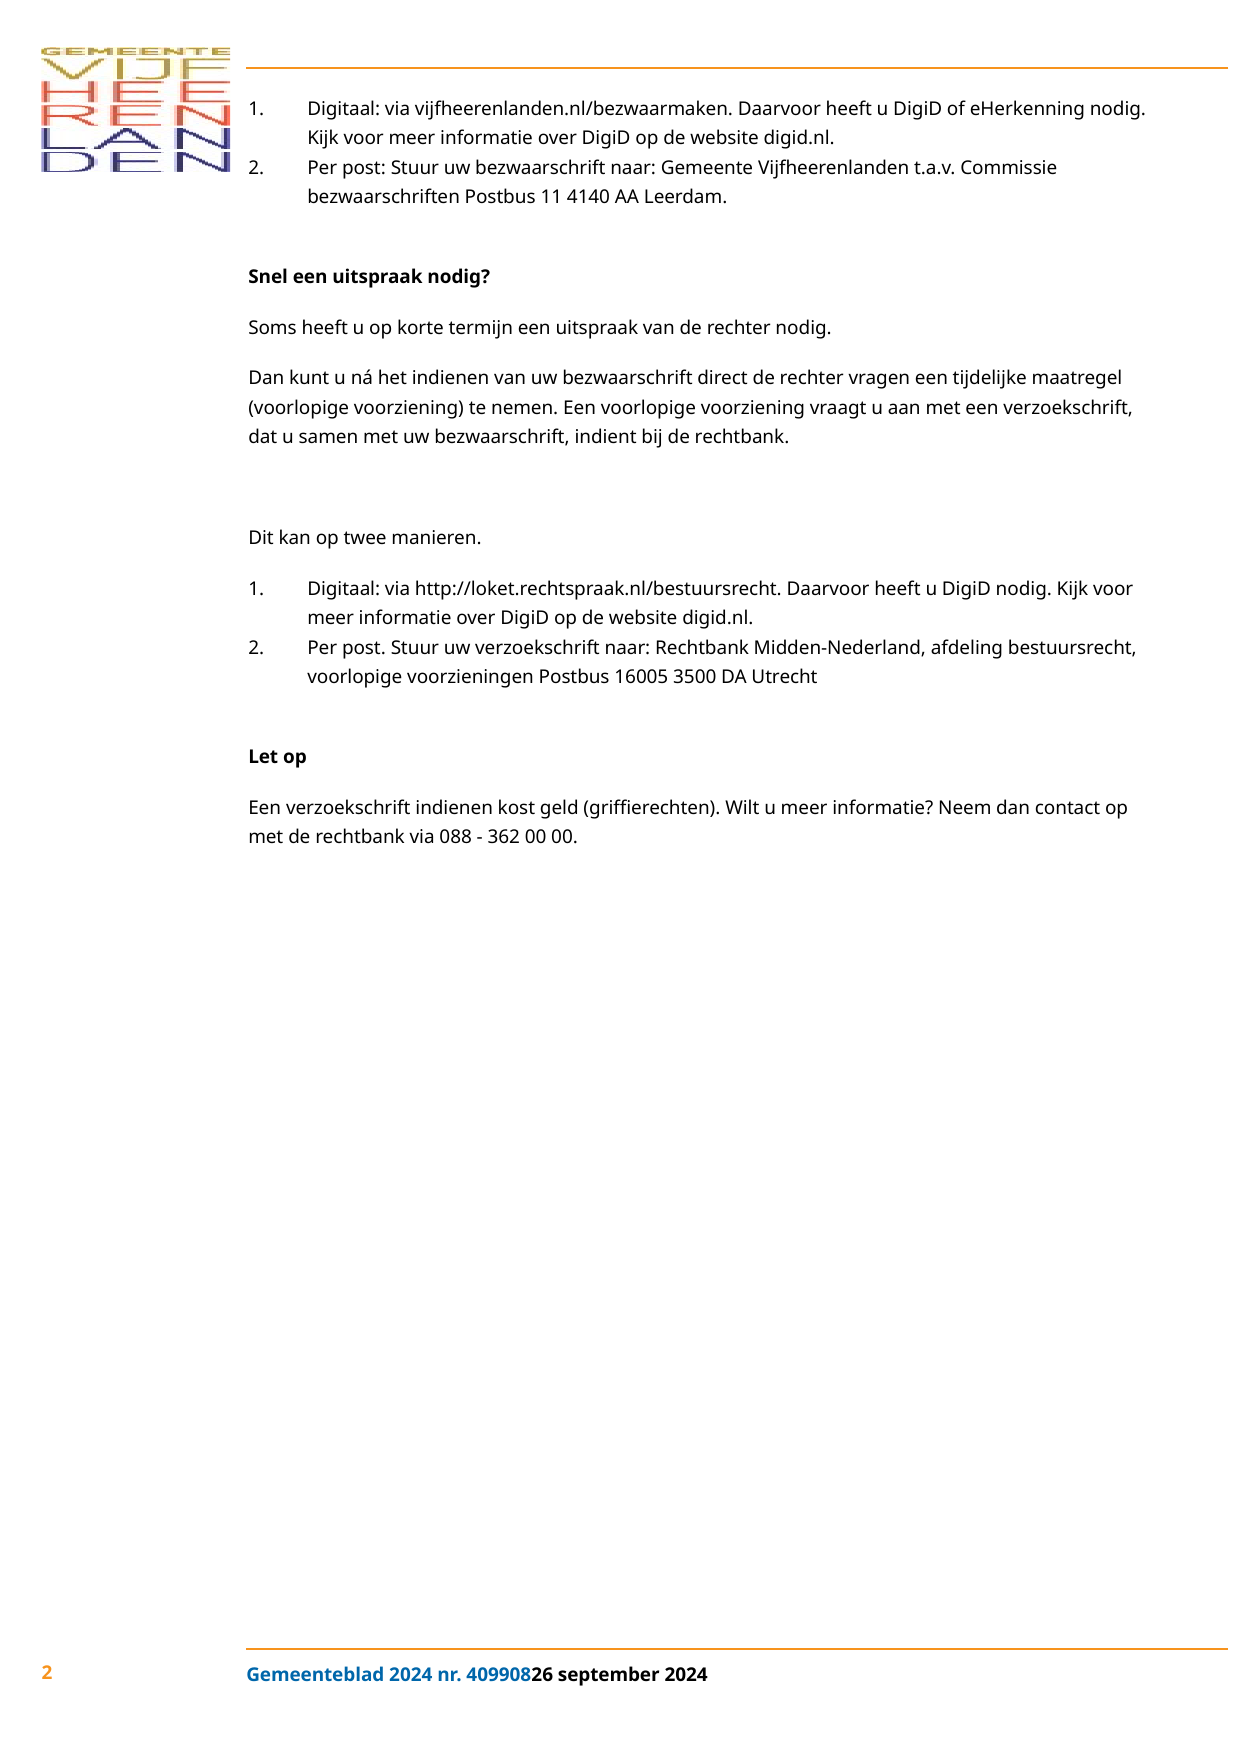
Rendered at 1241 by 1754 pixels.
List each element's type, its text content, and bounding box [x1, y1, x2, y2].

text Dan kunt u ná het indienen van uw bezwaarschrift direct de rechter vragen een tijdelijke maatregel (voorlopige voorziening) te nemen. Een voorlopige voorziening vraagt u aan met een verzoekschrift, dat u samen met uw bezwaarschrift, indient bij de rechtbank. [248, 364, 1152, 449]
text Een verzoekschrift indienen kost geld (griffierechten). Wilt u meer informatie? Neem dan contact op met de rechtbank via 088 - 362 00 00. [248, 794, 1152, 849]
list Per post: Stuur uw bezwaarschrift naar: Gemeente Vijfheerenlanden t.a.v. Commissie bezwaarschriften Postbus 11 4140 AA Leerdam. [248, 154, 1152, 209]
picture [41, 47, 231, 172]
text Soms heeft u op korte termijn een uitspraak van de rechter nodig. [248, 314, 1152, 340]
text Dit kan op twee manieren. [248, 524, 1152, 550]
list Digitaal: via http://loket.rechtspraak.nl/bestuursrecht. Daarvoor heeft u DigiD nodig. Kijk voor meer informatie over DigiD op de website digid.nl. [248, 575, 1152, 630]
list Per post. Stuur uw verzoekschrift naar: Rechtbank Midden-Nederland, afdeling bestuursrecht, voorlopige voorzieningen Postbus 16005 3500 DA Utrecht [248, 634, 1152, 689]
text Let op [248, 743, 1152, 769]
text Snel een uitspraak nodig? [248, 263, 1152, 289]
list Digitaal: via vijfheerenlanden.nl/bezwaarmaken. Daarvoor heeft u DigiD of eHerkenning nodig. Kijk voor meer informatie over DigiD op de website digid.nl. [248, 95, 1152, 150]
